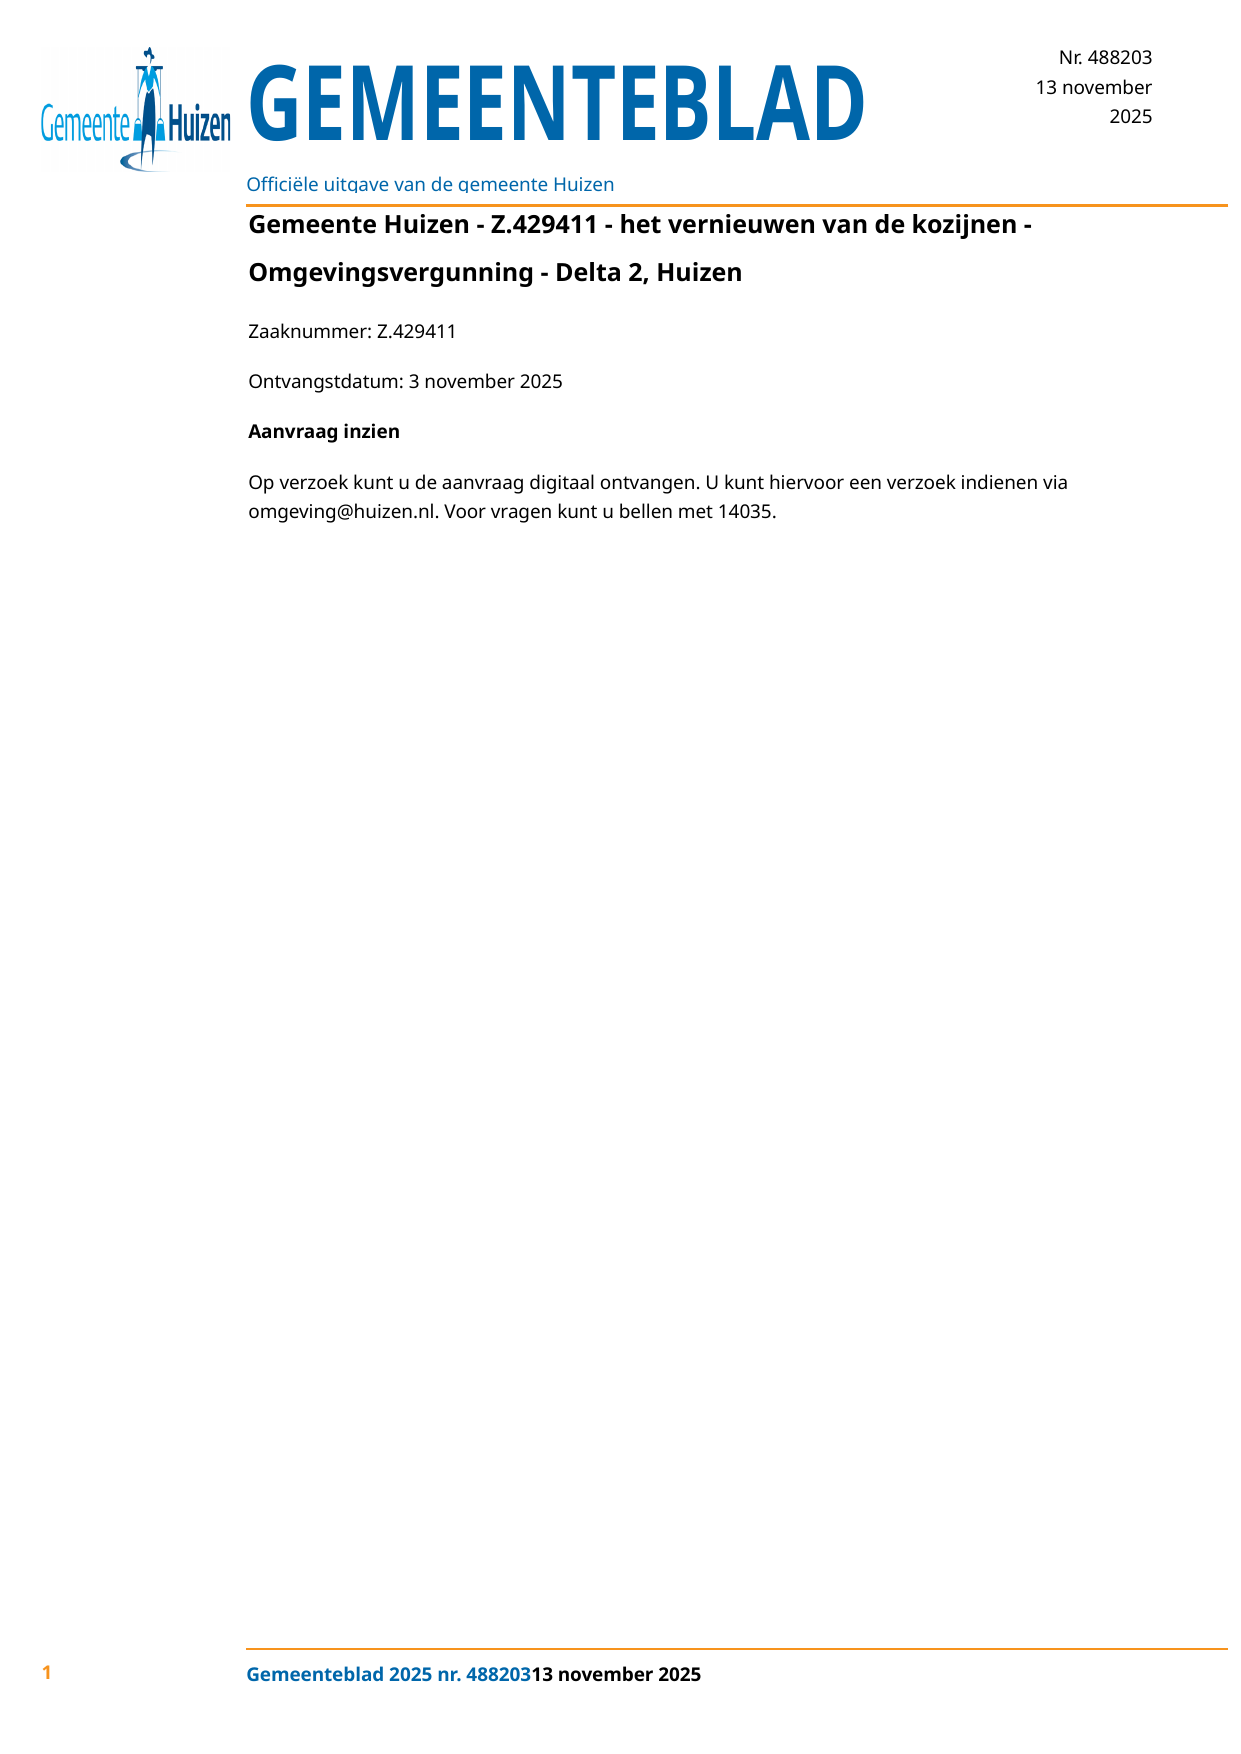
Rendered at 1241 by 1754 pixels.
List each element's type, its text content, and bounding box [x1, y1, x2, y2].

text Gemeente Huizen - Z.429411 - het vernieuwen van de kozijnen - Omgevingsvergunning - Delta 2, Huizen [248, 207, 1152, 288]
text Aanvraag inzien [248, 419, 1152, 444]
text Zaaknummer: Z.429411 [248, 318, 1152, 344]
text Op verzoek kunt u de aanvraag digitaal ontvangen. U kunt hiervoor een verzoek indienen via omgeving@huizen.nl. Voor vragen kunt u bellen met 14035. [248, 469, 1152, 524]
text Ontvangstdatum: 3 november 2025 [248, 368, 1152, 394]
picture [41, 47, 231, 172]
